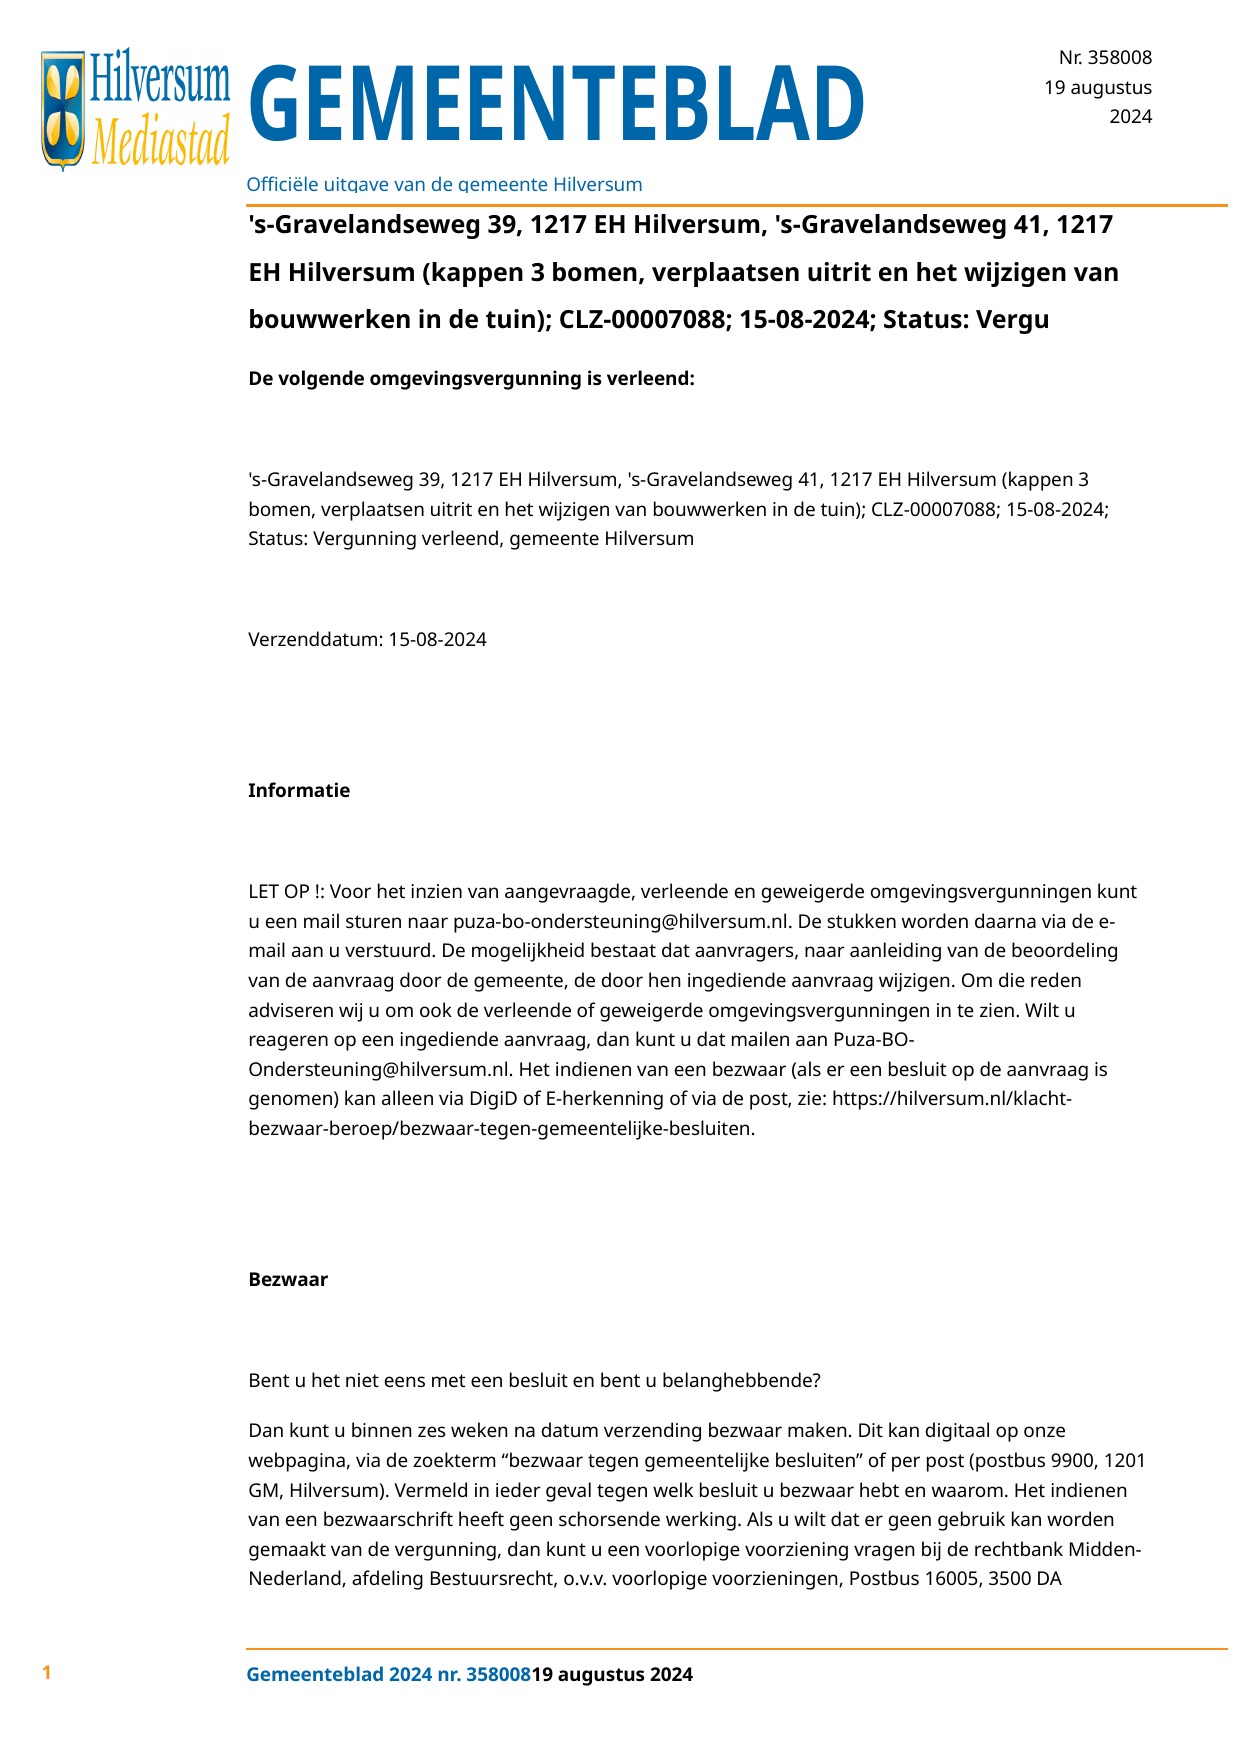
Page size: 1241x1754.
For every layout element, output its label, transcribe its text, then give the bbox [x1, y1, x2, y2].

text Informatie [248, 778, 1152, 803]
text De volgende omgevingsvergunning is verleend: [248, 366, 1152, 391]
text 's-Gravelandseweg 39, 1217 EH Hilversum, 's-Gravelandseweg 41, 1217 EH Hilversum (kappen 3 bomen, verplaatsen uitrit en het wijzigen van bouwwerken in de tuin); CLZ-00007088; 15-08-2024; Status: Vergunning verleend, gemeente Hilversum [248, 466, 1152, 551]
text Dan kunt u binnen zes weken na datum verzending bezwaar maken. Dit kan digitaal op onze webpagina, via de zoekterm “bezwaar tegen gemeentelijke besluiten” of per post (postbus 9900, 1201 GM, Hilversum). Vermeld in ieder geval tegen welk besluit u bezwaar hebt en waarom. Het indienen van een bezwaarschrift heeft geen schorsende werking. Als u wilt dat er geen gebruik kan worden gemaakt van de vergunning, dan kunt u een voorlopige voorziening vragen bij de rechtbank Midden-Nederland, afdeling Bestuursrecht, o.v.v. voorlopige voorzieningen, Postbus 16005, 3500 DA [248, 1418, 1152, 1591]
text Verzenddatum: 15-08-2024 [248, 626, 1152, 652]
picture [41, 47, 231, 172]
text Bezwaar [248, 1266, 1152, 1292]
text 's-Gravelandseweg 39, 1217 EH Hilversum, 's-Gravelandseweg 41, 1217 EH Hilversum (kappen 3 bomen, verplaatsen uitrit en het wijzigen van bouwwerken in de tuin); CLZ-00007088; 15-08-2024; Status: Vergu [248, 207, 1152, 336]
text LET OP !: Voor het inzien van aangevraagde, verleende en geweigerde omgevingsvergunningen kunt u een mail sturen naar puza-bo-ondersteuning@hilversum.nl. De stukken worden daarna via de e-mail aan u verstuurd. De mogelijkheid bestaat dat aanvragers, naar aanleiding van de beoordeling van de aanvraag door de gemeente, de door hen ingediende aanvraag wijzigen. Om die reden adviseren wij u om ook de verleende of geweigerde omgevingsvergunningen in te zien. Wilt u reageren op een ingediende aanvraag, dan kunt u dat mailen aan Puza-BO-Ondersteuning@hilversum.nl. Het indienen van een bezwaar (als er een besluit op de aanvraag is genomen) kan alleen via DigiD of E-herkenning of via de post, zie: https://hilversum.nl/klacht-bezwaar-beroep/bezwaar-tegen-gemeentelijke-besluiten. [248, 878, 1152, 1141]
text Bent u het niet eens met een besluit en bent u belanghebbende? [248, 1367, 1152, 1393]
